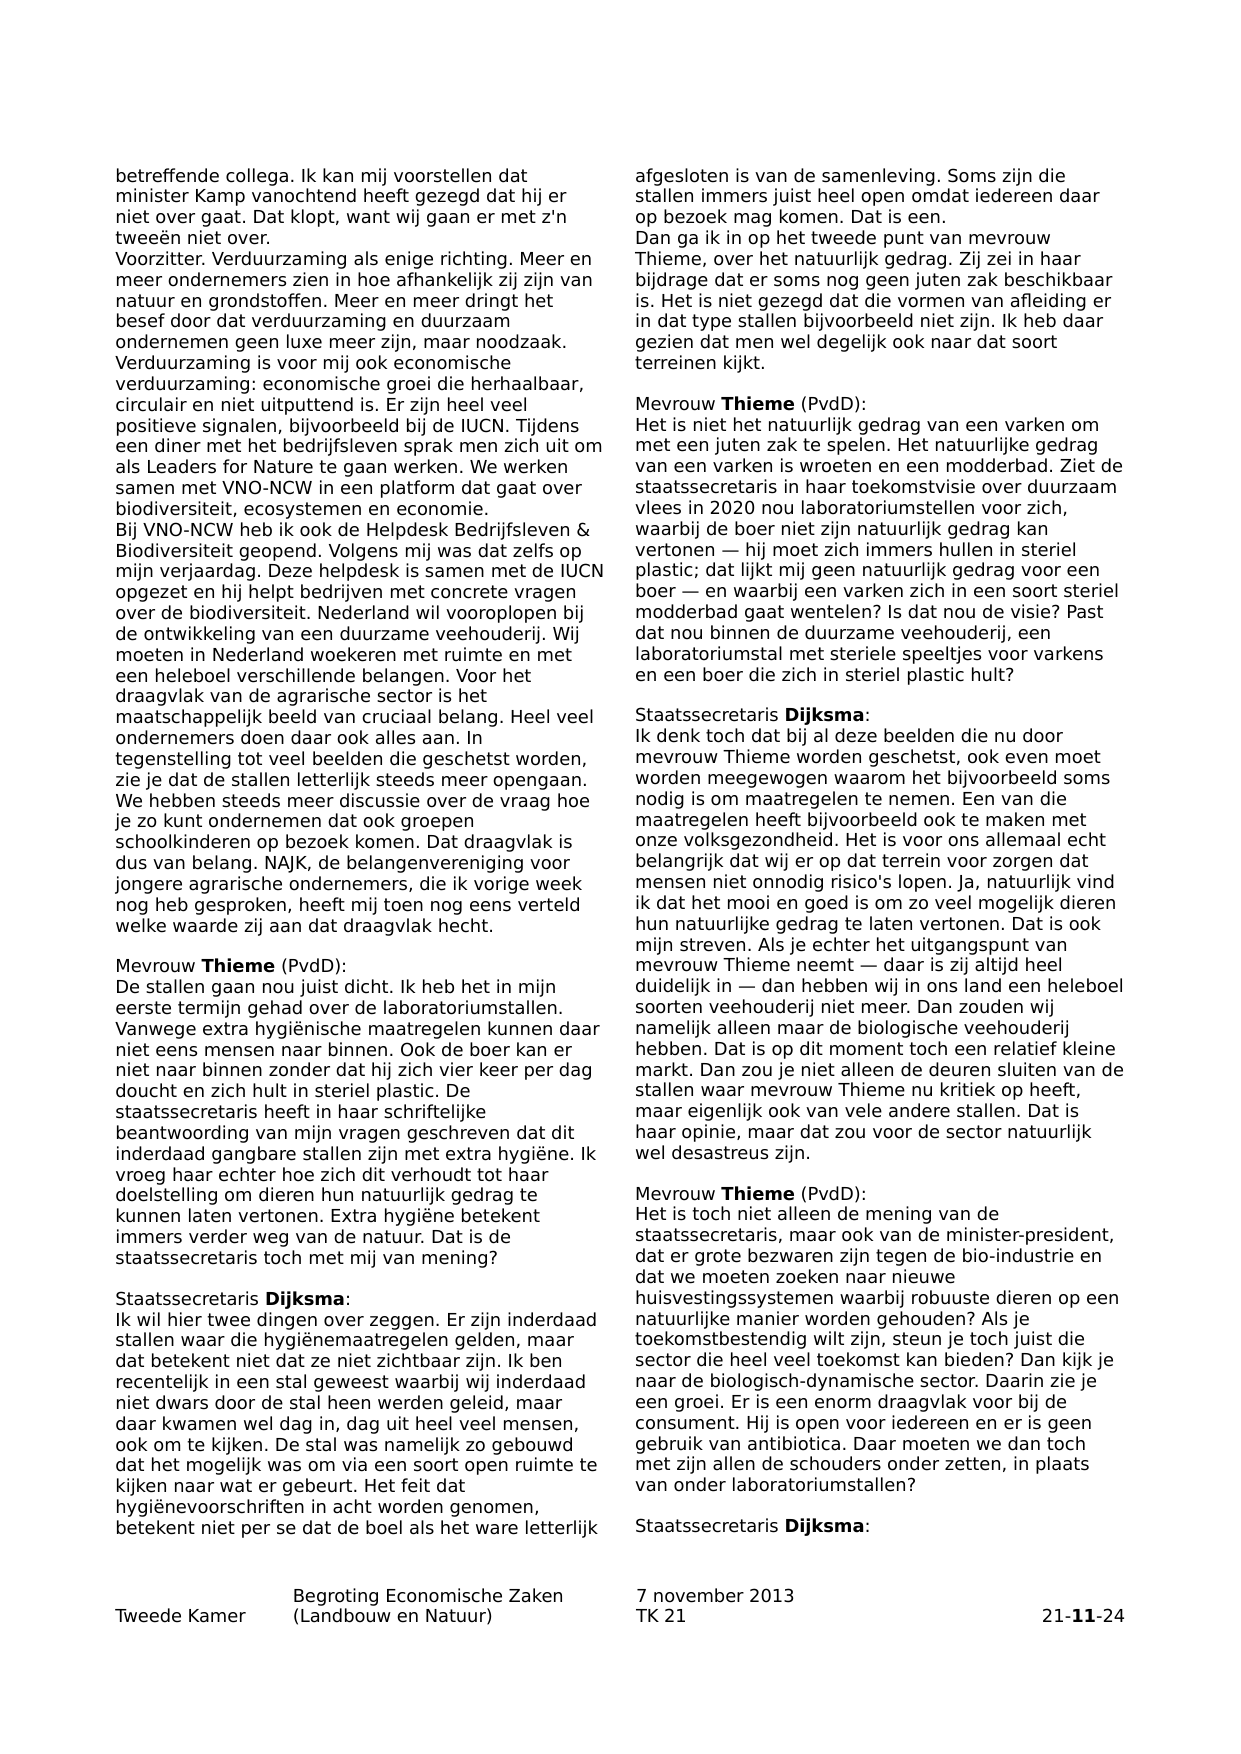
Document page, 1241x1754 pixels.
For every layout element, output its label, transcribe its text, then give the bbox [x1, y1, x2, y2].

text Mevrouw Thieme (PvdD): [115, 956, 605, 977]
text Bij VNO-NCW heb ik ook de Helpdesk Bedrijfsleven & Biodiversiteit geopend. Volgens mij was dat zelfs op mijn verjaardag. Deze helpdesk is samen met de IUCN opgezet en hij helpt bedrijven met concrete vragen over de biodiversiteit. Nederland wil vooroplopen bij de ontwikkeling van een duurzame veehouderij. Wij moeten in Nederland woekeren met ruimte en met een heleboel verschillende belangen. Voor het draagvlak van de agrarische sector is het maatschappelijk beeld van cruciaal belang. Heel veel ondernemers doen daar ook alles aan. In tegenstelling tot veel beelden die geschetst worden, zie je dat de stallen letterlijk steeds meer opengaan. We hebben steeds meer discussie over de vraag hoe je zo kunt ondernemen dat ook groepen schoolkinderen op bezoek komen. Dat draagvlak is dus van belang. NAJK, de belangenvereniging voor jongere agrarische ondernemers, die ik vorige week nog heb gesproken, heeft mij toen nog eens verteld welke waarde zij aan dat draagvlak hecht. [115, 519, 605, 936]
text Het is niet het natuurlijk gedrag van een varken om met een juten zak te spelen. Het natuurlijke gedrag van een varken is wroeten en een modderbad. Ziet de staatssecretaris in haar toekomstvisie over duurzaam vlees in 2020 nou laboratoriumstellen voor zich, waarbij de boer niet zijn natuurlijk gedrag kan vertonen — hij moet zich immers hullen in steriel plastic; dat lijkt mij geen natuurlijk gedrag voor een boer — en waarbij een varken zich in een soort steriel modderbad gaat wentelen? Is dat nou de visie? Past dat nou binnen de duurzame veehouderij, een laboratoriumstal met steriele speeltjes voor varkens en een boer die zich in steriel plastic hult? [635, 414, 1125, 685]
text Staatssecretaris Dijksma: [635, 1516, 1125, 1537]
text Mevrouw Thieme (PvdD): [635, 1183, 1125, 1204]
text Dan ga ik in op het tweede punt van mevrouw Thieme, over het natuurlijk gedrag. Zij zei in haar bijdrage dat er soms nog geen juten zak beschikbaar is. Het is niet gezegd dat die vormen van afleiding er in dat type stallen bijvoorbeeld niet zijn. Ik heb daar gezien dat men wel degelijk ook naar dat soort terreinen kijkt. [635, 228, 1125, 374]
text afgesloten is van de samenleving. Soms zijn die stallen immers juist heel open omdat iedereen daar op bezoek mag komen. Dat is een. [635, 165, 1125, 228]
text De stallen gaan nou juist dicht. Ik heb het in mijn eerste termijn gehad over de laboratoriumstallen. Vanwege extra hygiënische maatregelen kunnen daar niet eens mensen naar binnen. Ook de boer kan er niet naar binnen zonder dat hij zich vier keer per dag doucht en zich hult in steriel plastic. De staatssecretaris heeft in haar schriftelijke beantwoording van mijn vragen geschreven dat dit inderdaad gangbare stallen zijn met extra hygiëne. Ik vroeg haar echter hoe zich dit verhoudt tot haar doelstelling om dieren hun natuurlijk gedrag te kunnen laten vertonen. Extra hygiëne betekent immers verder weg van de natuur. Dat is de staatssecretaris toch met mij van mening? [115, 977, 605, 1268]
text Staatssecretaris Dijksma: [115, 1288, 605, 1309]
text Ik denk toch dat bij al deze beelden die nu door mevrouw Thieme worden geschetst, ook even moet worden meegewogen waarom het bijvoorbeeld soms nodig is om maatregelen te nemen. Een van die maatregelen heeft bijvoorbeeld ook te maken met onze volksgezondheid. Het is voor ons allemaal echt belangrijk dat wij er op dat terrein voor zorgen dat mensen niet onnodig risico's lopen. Ja, natuurlijk vind ik dat het mooi en goed is om zo veel mogelijk dieren hun natuurlijke gedrag te laten vertonen. Dat is ook mijn streven. Als je echter het uitgangspunt van mevrouw Thieme neemt — daar is zij altijd heel duidelijk in — dan hebben wij in ons land een heleboel soorten veehouderij niet meer. Dan zouden wij namelijk alleen maar de biologische veehouderij hebben. Dat is op dit moment toch een relatief kleine markt. Dan zou je niet alleen de deuren sluiten van de stallen waar mevrouw Thieme nu kritiek op heeft, maar eigenlijk ook van vele andere stallen. Dat is haar opinie, maar dat zou voor de sector natuurlijk wel desastreus zijn. [635, 726, 1125, 1163]
text Staatssecretaris Dijksma: [635, 705, 1125, 726]
text Mevrouw Thieme (PvdD): [635, 394, 1125, 414]
text Voorzitter. Verduurzaming als enige richting. Meer en meer ondernemers zien in hoe afhankelijk zij zijn van natuur en grondstoffen. Meer en meer dringt het besef door dat verduurzaming en duurzaam ondernemen geen luxe meer zijn, maar noodzaak. Verduurzaming is voor mij ook economische verduurzaming: economische groei die herhaalbaar, circulair en niet uitputtend is. Er zijn heel veel positieve signalen, bijvoorbeeld bij de IUCN. Tijdens een diner met het bedrijfsleven sprak men zich uit om als Leaders for Nature te gaan werken. We werken samen met VNO-NCW in een platform dat gaat over biodiversiteit, ecosystemen en economie. [115, 249, 605, 519]
text Ik wil hier twee dingen over zeggen. Er zijn inderdaad stallen waar die hygiënemaatregelen gelden, maar dat betekent niet dat ze niet zichtbaar zijn. Ik ben recentelijk in een stal geweest waarbij wij inderdaad niet dwars door de stal heen werden geleid, maar daar kwamen wel dag in, dag uit heel veel mensen, ook om te kijken. De stal was namelijk zo gebouwd dat het mogelijk was om via een soort open ruimte te kijken naar wat er gebeurt. Het feit dat hygiënevoorschriften in acht worden genomen, betekent niet per se dat de boel als het ware letterlijk [115, 1309, 605, 1538]
text Het is toch niet alleen de mening van de staatssecretaris, maar ook van de minister-president, dat er grote bezwaren zijn tegen de bio-industrie en dat we moeten zoeken naar nieuwe huisvestingssystemen waarbij robuuste dieren op een natuurlijke manier worden gehouden? Als je toekomstbestendig wilt zijn, steun je toch juist die sector die heel veel toekomst kan bieden? Dan kijk je naar de biologisch-dynamische sector. Daarin zie je een groei. Er is een enorm draagvlak voor bij de consument. Hij is open voor iedereen en er is geen gebruik van antibiotica. Daar moeten we dan toch met zijn allen de schouders onder zetten, in plaats van onder laboratoriumstallen? [635, 1204, 1125, 1496]
text betreffende collega. Ik kan mij voorstellen dat minister Kamp vanochtend heeft gezegd dat hij er niet over gaat. Dat klopt, want wij gaan er met z'n tweeën niet over. [115, 165, 605, 249]
